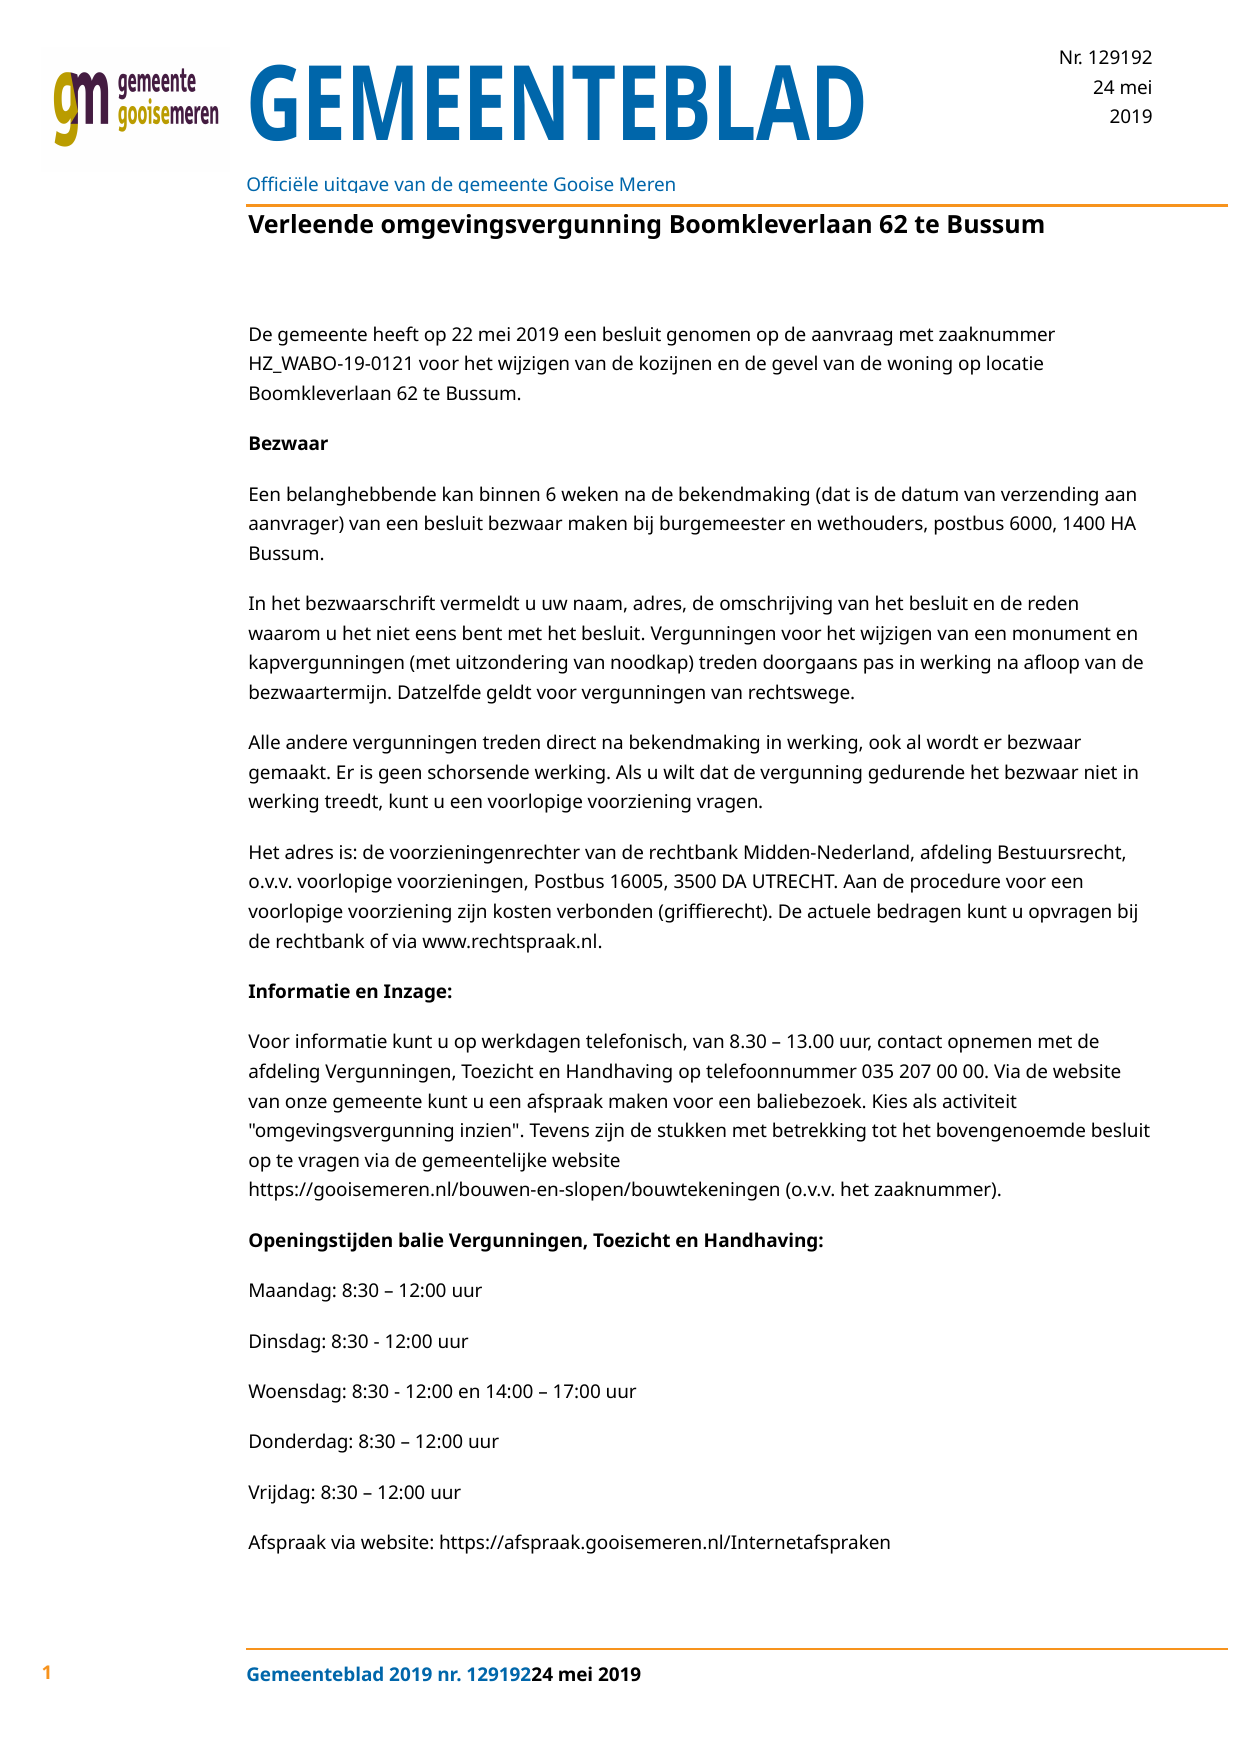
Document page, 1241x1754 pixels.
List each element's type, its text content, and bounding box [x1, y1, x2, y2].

text Een belanghebbende kan binnen 6 weken na de bekendmaking (dat is de datum van verzending aan aanvrager) van een besluit bezwaar maken bij burgemeester en wethouders, postbus 6000, 1400 HA Bussum. [248, 481, 1152, 566]
text Alle andere vergunningen treden direct na bekendmaking in werking, ook al wordt er bezwaar gemaakt. Er is geen schorsende werking. Als u wilt dat de vergunning gedurende het bezwaar niet in werking treedt, kunt u een voorlopige voorziening vragen. [248, 729, 1152, 814]
text Voor informatie kunt u op werkdagen telefonisch, van 8.30 – 13.00 uur, contact opnemen met de afdeling Vergunningen, Toezicht en Handhaving op telefoonnummer 035 207 00 00. Via de website van onze gemeente kunt u een afspraak maken voor een baliebezoek. Kies als activiteit "omgevingsvergunning inzien". Tevens zijn de stukken met betrekking tot het bovengenoemde besluit op te vragen via de gemeentelijke website https://gooisemeren.nl/bouwen-en-slopen/bouwtekeningen (o.v.v. het zaaknummer). [248, 1029, 1152, 1202]
text Donderdag: 8:30 – 12:00 uur [248, 1429, 1152, 1454]
text Verleende omgevingsvergunning Boomkleverlaan 62 te Bussum [248, 207, 1152, 241]
text Woensdag: 8:30 - 12:00 en 14:00 – 17:00 uur [248, 1378, 1152, 1404]
text Dinsdag: 8:30 - 12:00 uur [248, 1328, 1152, 1353]
text Vrijdag: 8:30 – 12:00 uur [248, 1479, 1152, 1505]
text Maandag: 8:30 – 12:00 uur [248, 1277, 1152, 1303]
text Openingstijden balie Vergunningen, Toezicht en Handhaving: [248, 1227, 1152, 1253]
text Informatie en Inzage: [248, 978, 1152, 1004]
text De gemeente heeft op 22 mei 2019 een besluit genomen op de aanvraag met zaaknummer HZ_WABO-19-0121 voor het wijzigen van de kozijnen en de gevel van de woning op locatie Boomkleverlaan 62 te Bussum. [248, 321, 1152, 406]
picture [41, 47, 231, 172]
text Bezwaar [248, 430, 1152, 456]
text In het bezwaarschrift vermeldt u uw naam, adres, de omschrijving van het besluit en de reden waarom u het niet eens bent met het besluit. Vergunningen voor het wijzigen van een monument en kapvergunningen (met uitzondering van noodkap) treden doorgaans pas in werking na afloop van de bezwaartermijn. Datzelfde geldt voor vergunningen van rechtswege. [248, 590, 1152, 705]
text Afspraak via website: https://afspraak.gooisemeren.nl/Internetafspraken [248, 1529, 1152, 1555]
text Het adres is: de voorzieningenrechter van de rechtbank Midden-Nederland, afdeling Bestuursrecht, o.v.v. voorlopige voorzieningen, Postbus 16005, 3500 DA UTRECHT. Aan de procedure voor een voorlopige voorziening zijn kosten verbonden (griffierecht). De actuele bedragen kunt u opvragen bij de rechtbank of via www.rechtspraak.nl. [248, 839, 1152, 953]
